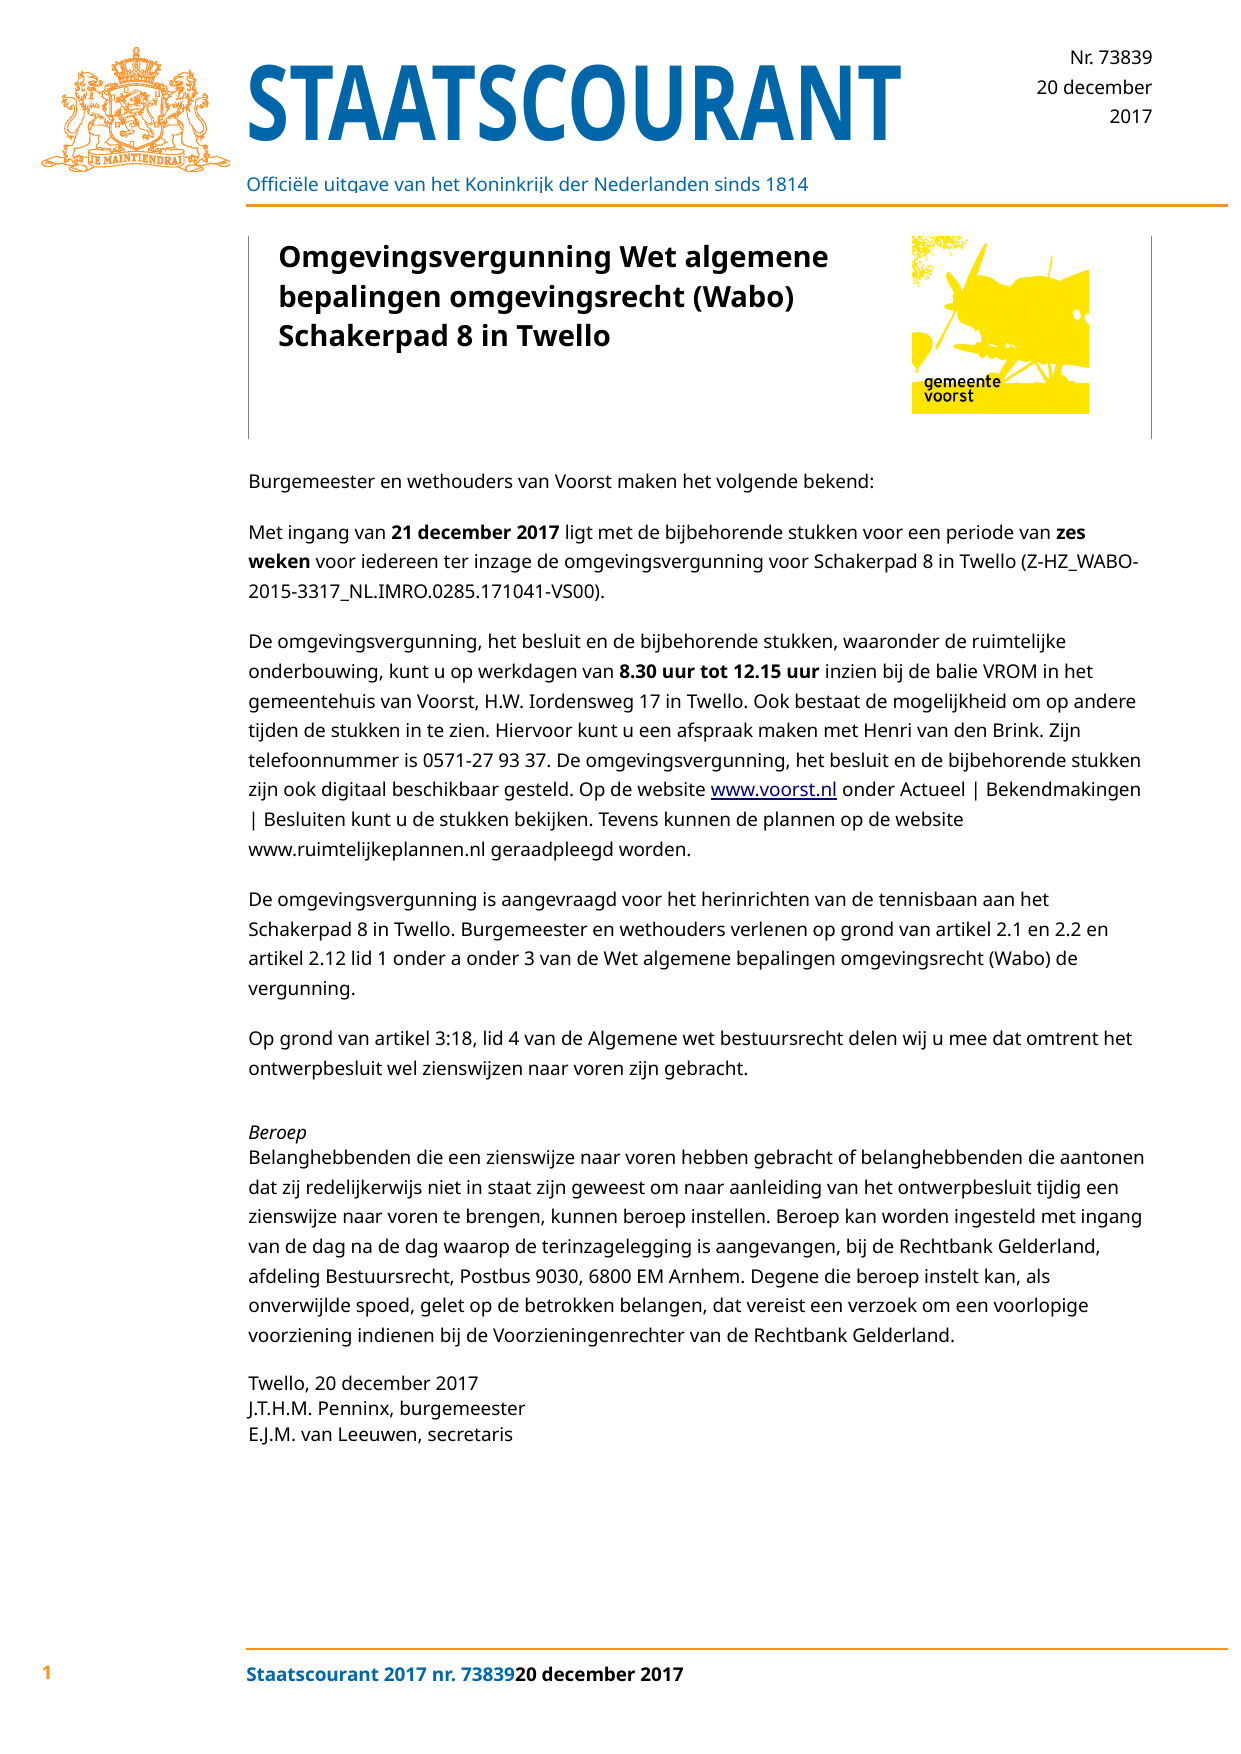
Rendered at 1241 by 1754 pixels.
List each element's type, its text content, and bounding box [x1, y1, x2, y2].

picture [41, 47, 231, 172]
text Op grond van artikel 3:18, lid 4 van de Algemene wet bestuursrecht delen wij u mee dat omtrent het ontwerpbesluit wel zienswijzen naar voren zijn gebracht. [248, 1025, 1152, 1081]
text E.J.M. van Leeuwen, secretaris [248, 1421, 1152, 1447]
table_header [850, 414, 1151, 439]
text De omgevingsvergunning is aangevraagd voor het herinrichten van de tennisbaan aan het Schakerpad 8 in Twello. Burgemeester en wethouders verlenen op grond van artikel 2.1 en 2.2 en artikel 2.12 lid 1 onder a onder 3 van de Wet algemene bepalingen omgevingsrecht (Wabo) de vergunning. [248, 886, 1152, 1001]
table_header Omgevingsvergunning Wet algemene bepalingen omgevingsrecht (Wabo) Schakerpad 8 in Twello [249, 236, 850, 439]
text Twello, 20 december 2017 [248, 1370, 1152, 1396]
text J.T.H.M. Penninx, burgemeester [248, 1396, 1152, 1421]
table_header [850, 236, 912, 413]
table_header [1090, 236, 1151, 413]
picture [912, 236, 1090, 414]
text Met ingang van 21 december 2017 ligt met de bijbehorende stukken voor een periode van zes weken voor iedereen ter inzage de omgevingsvergunning voor Schakerpad 8 in Twello (Z-HZ_WABO-2015-3317_NL.IMRO.0285.171041-VS00). [248, 519, 1152, 604]
text Belanghebbenden die een zienswijze naar voren hebben gebracht of belanghebbenden die aantonen dat zij redelijkerwijs niet in staat zijn geweest om naar aanleiding van het ontwerpbesluit tijdig een zienswijze naar voren te brengen, kunnen beroep instellen. Beroep kan worden ingesteld met ingang van de dag na de dag waarop de terinzagelegging is aangevangen, bij de Rechtbank Gelderland, afdeling Bestuursrecht, Postbus 9030, 6800 EM Arnhem. Degene die beroep instelt kan, als onverwijlde spoed, gelet op de betrokken belangen, dat vereist een verzoek om een voorlopige voorziening indienen bij de Voorzieningenrechter van de Rechtbank Gelderland. [248, 1144, 1152, 1348]
text Burgemeester en wethouders van Voorst maken het volgende bekend: [248, 469, 1152, 494]
text De omgevingsvergunning, het besluit en de bijbehorende stukken, waaronder de ruimtelijke onderbouwing, kunt u op werkdagen van 8.30 uur tot 12.15 uur inzien bij de balie VROM in het gemeentehuis van Voorst, H.W. Iordensweg 17 in Twello. Ook bestaat de mogelijkheid om op andere tijden de stukken in te zien. Hiervoor kunt u een afspraak maken met Henri van den Brink. Zijn telefoonnummer is 0571-27 93 37. De omgevingsvergunning, het besluit en de bijbehorende stukken zijn ook digitaal beschikbaar gesteld. Op de website www.voorst.nl onder Actueel | Bekendmakingen | Besluiten kunt u de stukken bekijken. Tevens kunnen de plannen op de website www.ruimtelijkeplannen.nl geraadpleegd worden. [248, 629, 1152, 861]
text Beroep [248, 1119, 1152, 1144]
